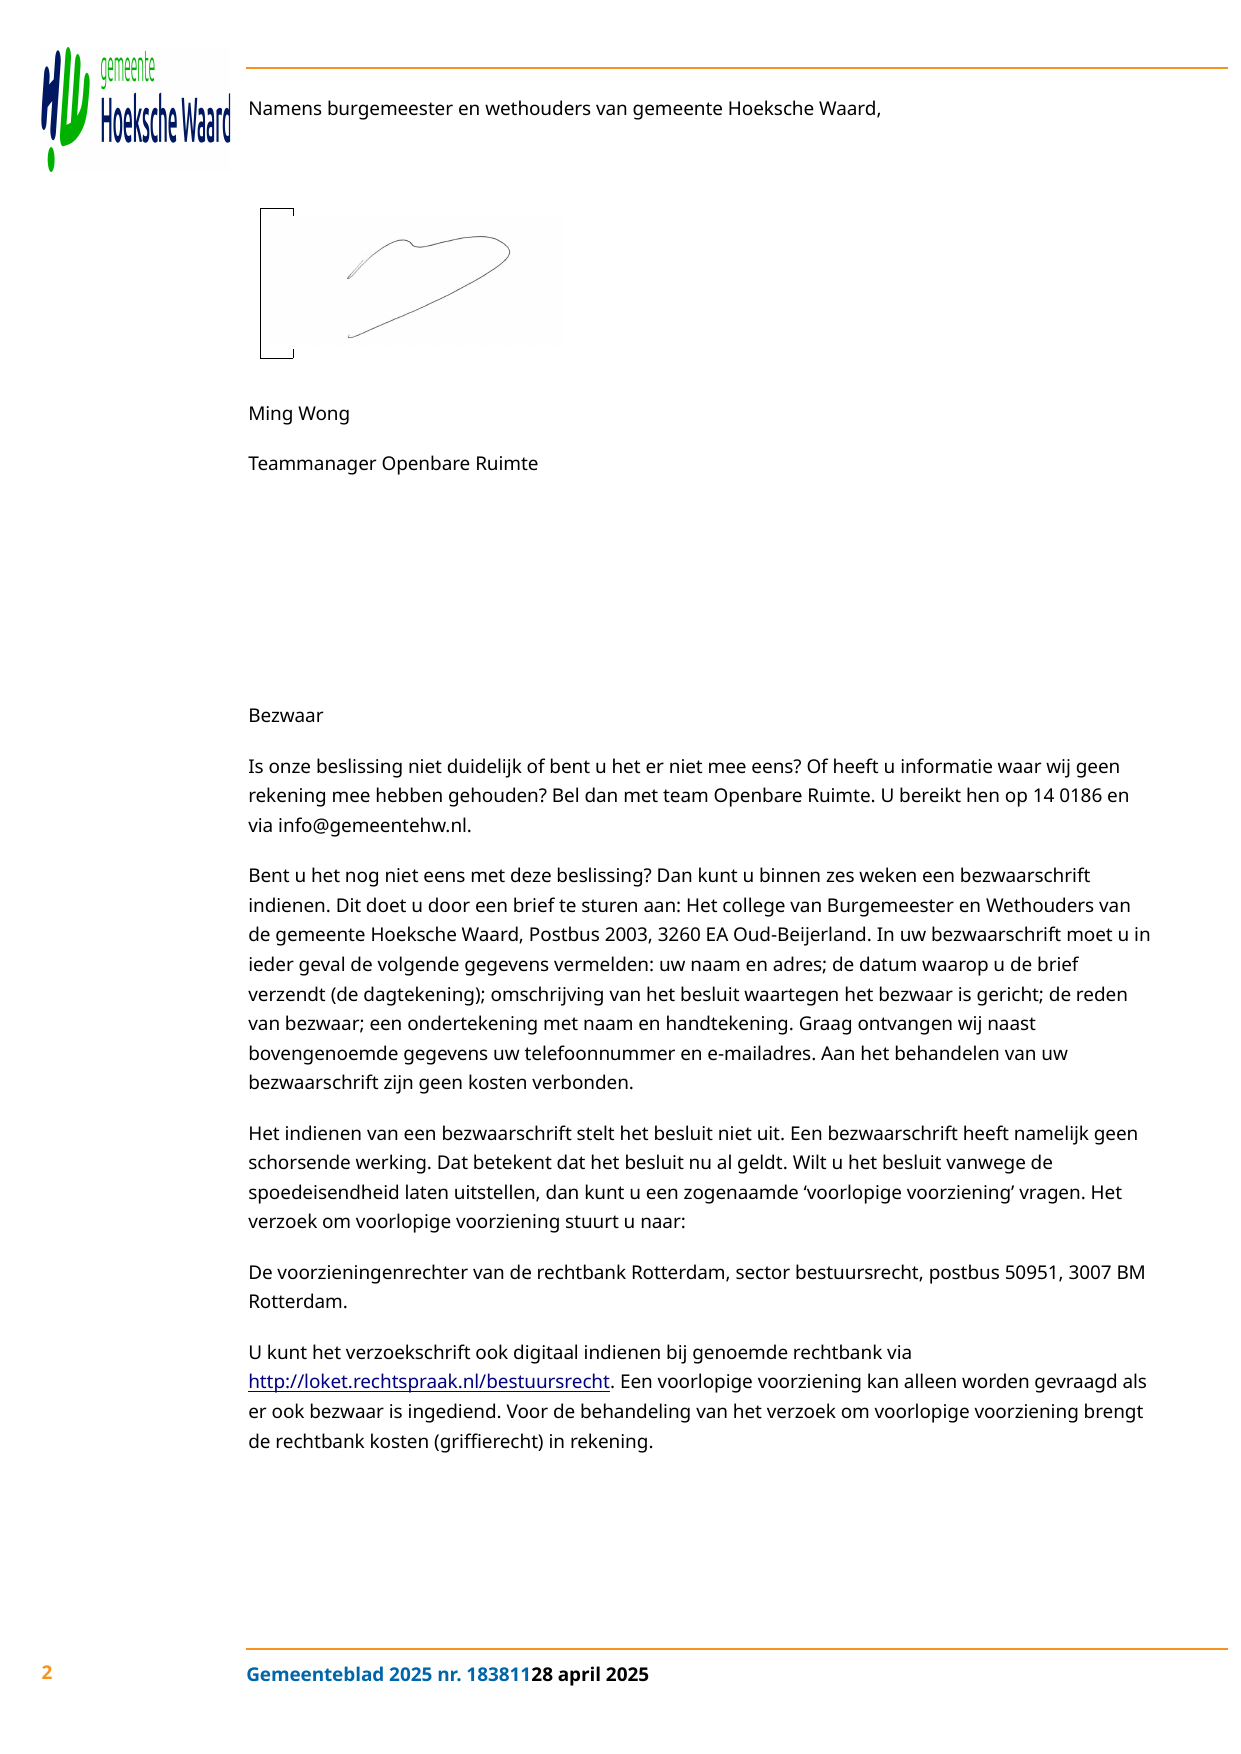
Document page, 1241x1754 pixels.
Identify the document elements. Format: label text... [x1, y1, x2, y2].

text Ming Wong [248, 400, 1152, 426]
text De voorzieningenrechter van de rechtbank Rotterdam, sector bestuursrecht, postbus 50951, 3007 BM Rotterdam. [248, 1259, 1152, 1314]
text Bent u het nog niet eens met deze beslissing? Dan kunt u binnen zes weken een bezwaarschrift indienen. Dit doet u door een brief te sturen aan: Het college van Burgemeester en Wethouders van de gemeente Hoeksche Waard, Postbus 2003, 3260 EA Oud-Beijerland. In uw bezwaarschrift moet u in ieder geval de volgende gegevens vermelden: uw naam en adres; de datum waarop u de brief verzendt (de dagtekening); omschrijving van het besluit waartegen het bezwaar is gericht; de reden van bezwaar; een ondertekening met naam en handtekening. Graag ontvangen wij naast bovengenoemde gegevens uw telefoonnummer en e-mailadres. Aan het behandelen van uw bezwaarschrift zijn geen kosten verbonden. [248, 862, 1152, 1095]
text Namens burgemeester en wethouders van gemeente Hoeksche Waard, [248, 95, 1152, 121]
text Het indienen van een bezwaarschrift stelt het besluit niet uit. Een bezwaarschrift heeft namelijk geen schorsende werking. Dat betekent dat het besluit nu al geldt. Wilt u het besluit vanwege de spoedeisendheid laten uitstellen, dan kunt u een zogenaamde ‘voorlopige voorziening’ vragen. Het verzoek om voorlopige voorziening stuurt u naar: [248, 1120, 1152, 1234]
text Bezwaar [248, 702, 1152, 728]
text Is onze beslissing niet duidelijk of bent u het er niet mee eens? Of heeft u informatie waar wij geen rekening mee hebben gehouden? Bel dan met team Openbare Ruimte. U bereikt hen op 14 0186 en via info@gemeentehw.nl. [248, 753, 1152, 838]
text Teammanager Openbare Ruimte [248, 450, 1152, 476]
picture [41, 47, 231, 172]
text U kunt het verzoekschrift ook digitaal indienen bij genoemde rechtbank via http://loket.rechtspraak.nl/bestuursrecht. Een voorlopige voorziening kan alleen worden gevraagd als er ook bezwaar is ingediend. Voor de behandeling van het verzoek om voorlopige voorziening brengt de rechtbank kosten (griffierecht) in rekening. [248, 1339, 1152, 1453]
picture [268, 216, 565, 349]
